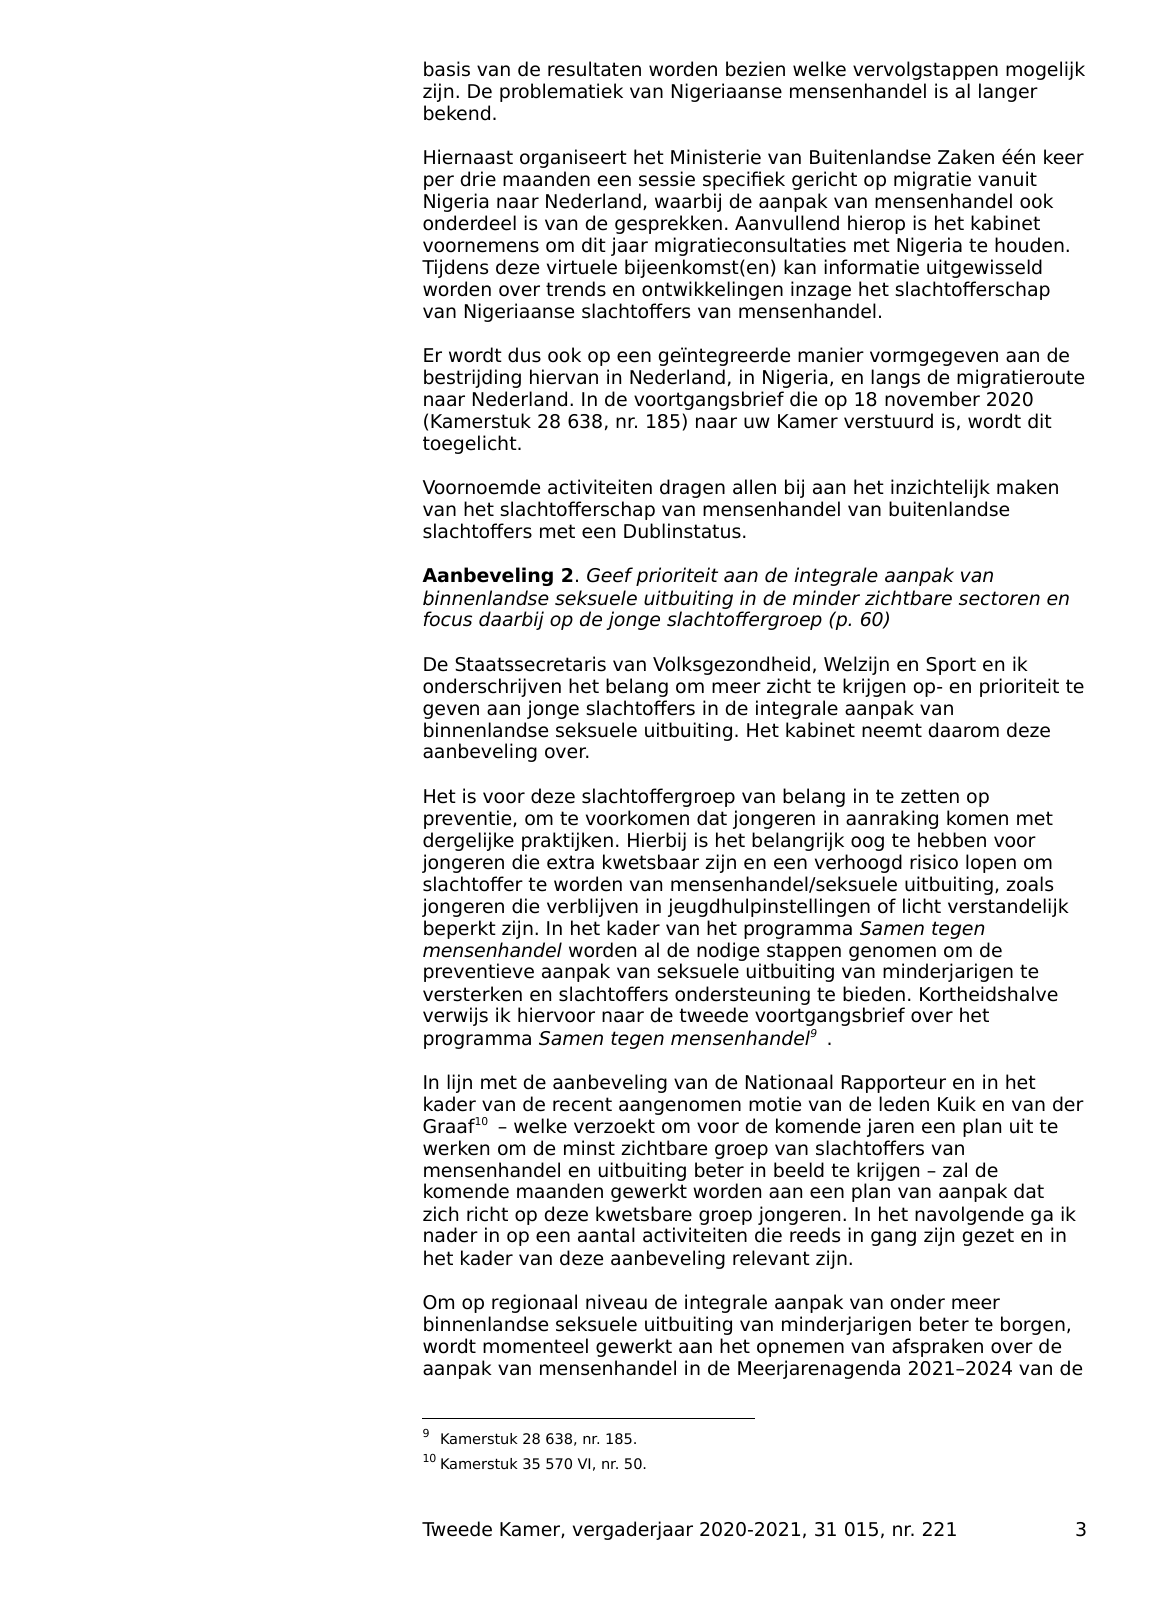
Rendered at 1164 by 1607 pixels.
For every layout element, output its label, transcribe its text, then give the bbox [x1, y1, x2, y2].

text Er wordt dus ook op een geïntegreerde manier vormgegeven aan de bestrijding hiervan in Nederland, in Nigeria, en langs de migratieroute naar Nederland. In de voortgangsbrief die op 18 november 2020 (Kamerstuk 28 638, nr. 185) naar uw Kamer verstuurd is, wordt dit toegelicht. [422, 345, 1087, 455]
text In lijn met de aanbeveling van de Nationaal Rapporteur en in het kader van de recent aangenomen motie van de leden Kuik en van der Graaf – welke verzoekt om voor de komende jaren een plan uit te werken om de minst zichtbare groep van slachtoffers van mensenhandel en uitbuiting beter in beeld te krijgen – zal de komende maanden gewerkt worden aan een plan van aanpak dat zich richt op deze kwetsbare groep jongeren. In het navolgende ga ik nader in op een aantal activiteiten die reeds in gang zijn gezet en in het kader van deze aanbeveling relevant zijn. [422, 1072, 1087, 1269]
text De Staatssecretaris van Volksgezondheid, Welzijn en Sport en ik onderschrijven het belang om meer zicht te krijgen op- en prioriteit te geven aan jonge slachtoffers in de integrale aanpak van binnenlandse seksuele uitbuiting. Het kabinet neemt daarom deze aanbeveling over. [422, 653, 1087, 763]
text basis van de resultaten worden bezien welke vervolgstappen mogelijk zijn. De problematiek van Nigeriaanse mensenhandel is al langer bekend. [422, 59, 1087, 125]
text Voornoemde activiteiten dragen allen bij aan het inzichtelijk maken van het slachtofferschap van mensenhandel van buitenlandse slachtoffers met een Dublinstatus. [422, 477, 1087, 543]
text Kamerstuk 28 638, nr. 185. [422, 1427, 1087, 1449]
text Kamerstuk 35 570 VI, nr. 50. [422, 1452, 1087, 1474]
text Aanbeveling 2. Geef prioriteit aan de integrale aanpak van binnenlandse seksuele uitbuiting in de minder zichtbare sectoren en focus daarbij op de jonge slachtoffergroep (p. 60) [422, 565, 1087, 631]
text Om op regionaal niveau de integrale aanpak van onder meer binnenlandse seksuele uitbuiting van minderjarigen beter te borgen, wordt momenteel gewerkt aan het opnemen van afspraken over de aanpak van mensenhandel in de Meerjarenagenda 2021–2024 van de [422, 1292, 1087, 1379]
text Het is voor deze slachtoffergroep van belang in te zetten op preventie, om te voorkomen dat jongeren in aanraking komen met dergelijke praktijken. Hierbij is het belangrijk oog te hebben voor jongeren die extra kwetsbaar zijn en een verhoogd risico lopen om slachtoffer te worden van mensenhandel/seksuele uitbuiting, zoals jongeren die verblijven in jeugdhulpinstellingen of licht verstandelijk beperkt zijn. In het kader van het programma Samen tegen mensenhandel worden al de nodige stappen genomen om de preventieve aanpak van seksuele uitbuiting van minderjarigen te versterken en slachtoffers ondersteuning te bieden. Kortheidshalve verwijs ik hiervoor naar de tweede voortgangsbrief over het programma Samen tegen mensenhandel . [422, 786, 1087, 1049]
text Hiernaast organiseert het Ministerie van Buitenlandse Zaken één keer per drie maanden een sessie specifiek gericht op migratie vanuit Nigeria naar Nederland, waarbij de aanpak van mensenhandel ook onderdeel is van de gesprekken. Aanvullend hierop is het kabinet voornemens om dit jaar migratieconsultaties met Nigeria te houden. Tijdens deze virtuele bijeenkomst(en) kan informatie uitgewisseld worden over trends en ontwikkelingen inzage het slachtofferschap van Nigeriaanse slachtoffers van mensenhandel. [422, 147, 1087, 323]
